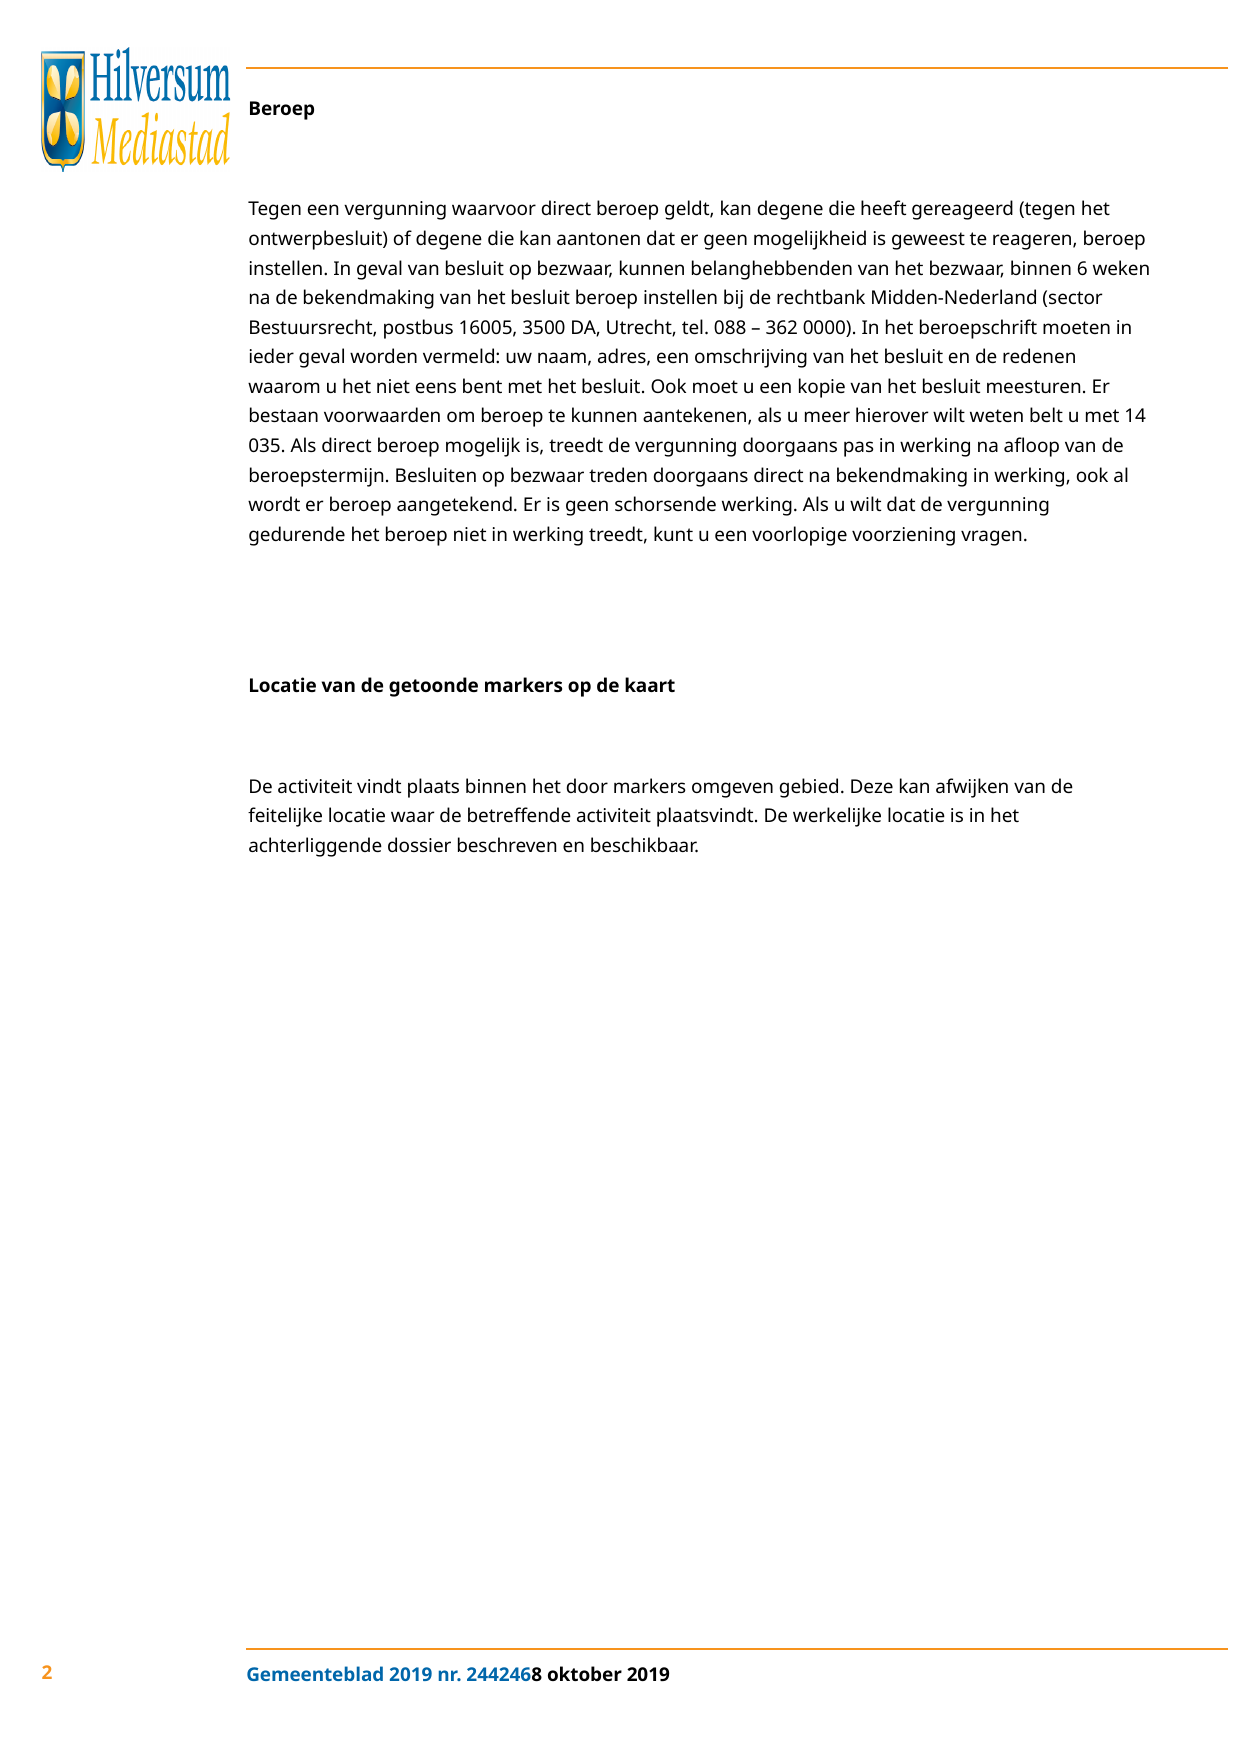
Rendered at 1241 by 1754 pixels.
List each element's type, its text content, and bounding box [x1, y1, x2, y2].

text Locatie van de getoonde markers op de kaart [248, 672, 1152, 698]
text De activiteit vindt plaats binnen het door markers omgeven gebied. Deze kan afwijken van de feitelijke locatie waar de betreffende activiteit plaatsvindt. De werkelijke locatie is in het achterliggende dossier beschreven en beschikbaar. [248, 773, 1152, 858]
picture [41, 47, 231, 172]
text Tegen een vergunning waarvoor direct beroep geldt, kan degene die heeft gereageerd (tegen het ontwerpbesluit) of degene die kan aantonen dat er geen mogelijkheid is geweest te reageren, beroep instellen. In geval van besluit op bezwaar, kunnen belanghebbenden van het bezwaar, binnen 6 weken na de bekendmaking van het besluit beroep instellen bij de rechtbank Midden-Nederland (sector Bestuursrecht, postbus 16005, 3500 DA, Utrecht, tel. 088 – 362 0000). In het beroepschrift moeten in ieder geval worden vermeld: uw naam, adres, een omschrijving van het besluit en de redenen waarom u het niet eens bent met het besluit. Ook moet u een kopie van het besluit meesturen. Er bestaan voorwaarden om beroep te kunnen aantekenen, als u meer hierover wilt weten belt u met 14 035. Als direct beroep mogelijk is, treedt de vergunning doorgaans pas in werking na afloop van de beroepstermijn. Besluiten op bezwaar treden doorgaans direct na bekendmaking in werking, ook al wordt er beroep aangetekend. Er is geen schorsende werking. Als u wilt dat de vergunning gedurende het beroep niet in werking treedt, kunt u een voorlopige voorziening vragen. [248, 196, 1152, 547]
text Beroep [248, 95, 1152, 121]
